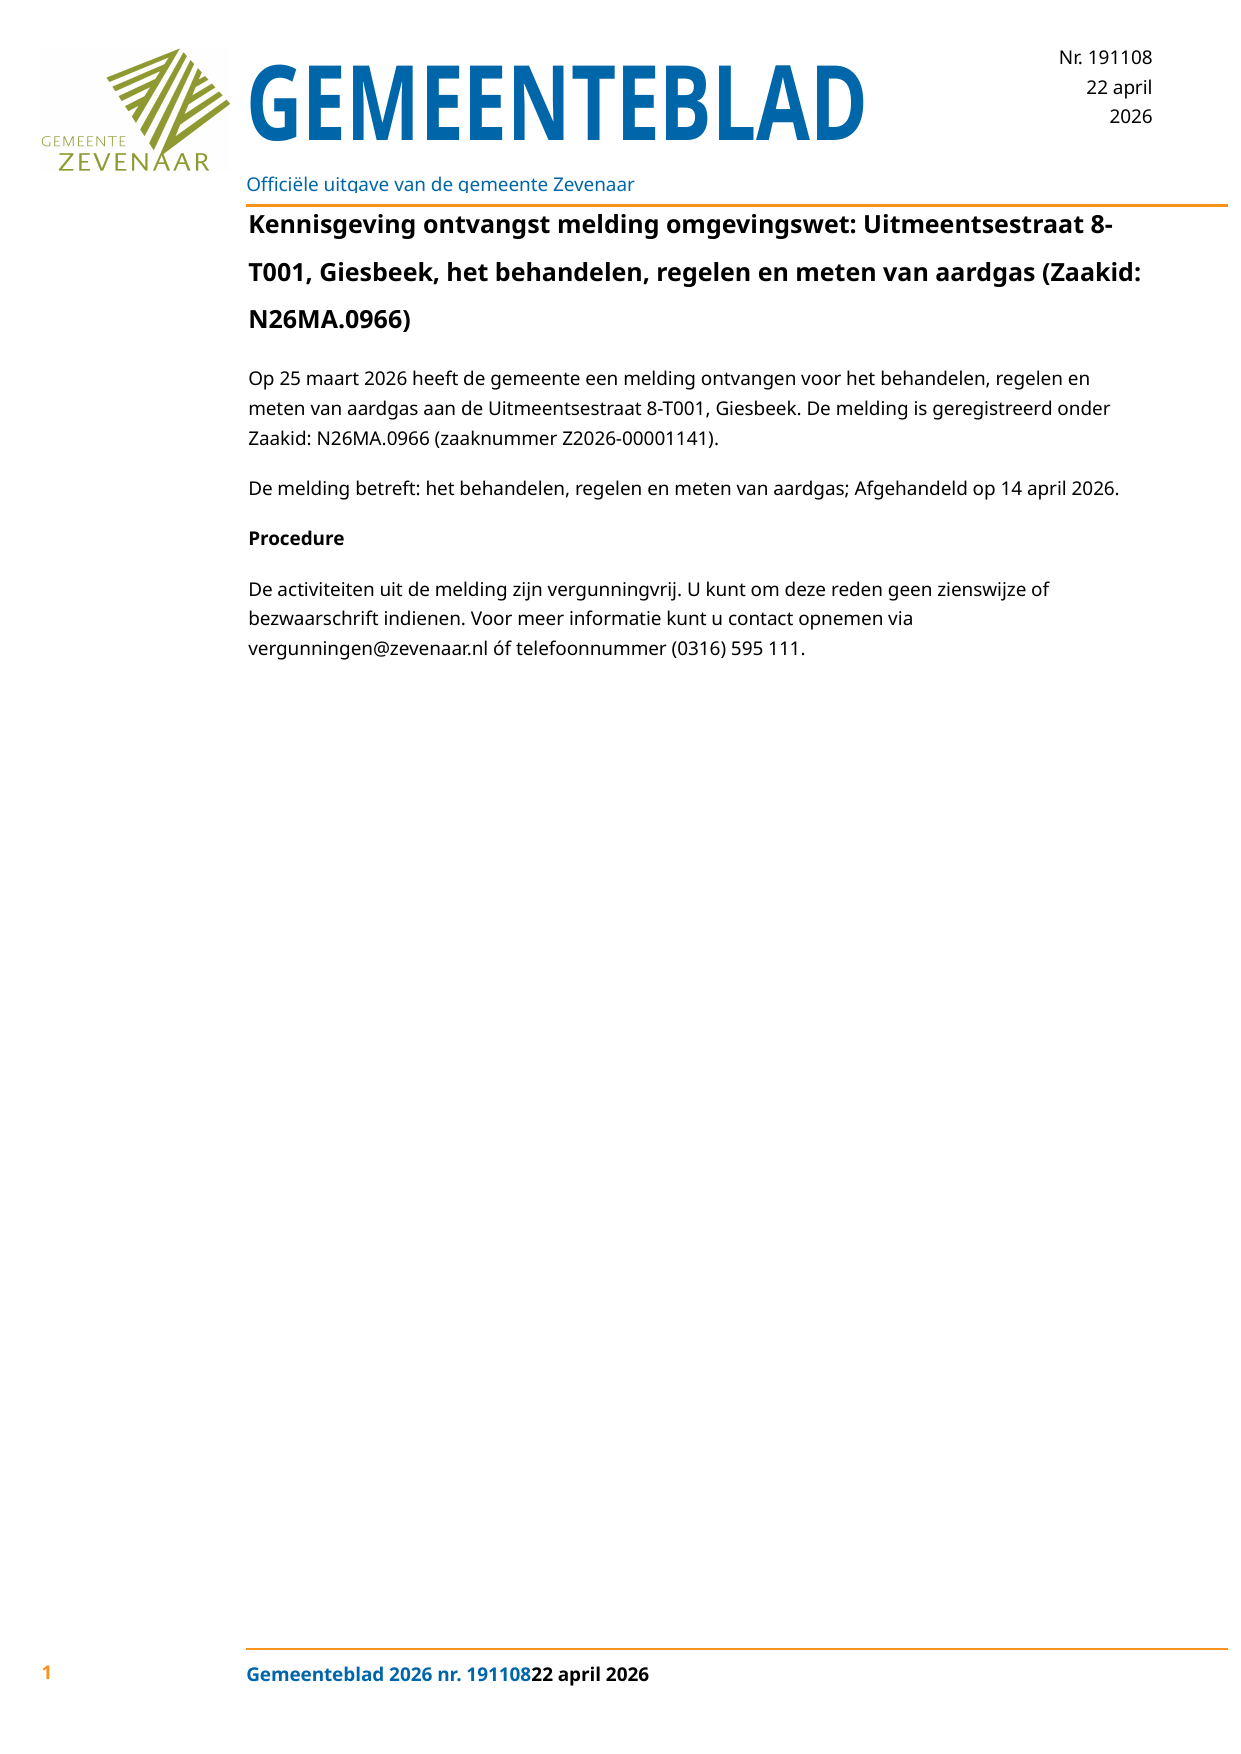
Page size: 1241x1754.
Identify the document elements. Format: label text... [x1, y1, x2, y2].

text Kennisgeving ontvangst melding omgevingswet: Uitmeentsestraat 8-T001, Giesbeek, het behandelen, regelen en meten van aardgas (Zaakid: N26MA.0966) [248, 207, 1152, 336]
text Op 25 maart 2026 heeft de gemeente een melding ontvangen voor het behandelen, regelen en meten van aardgas aan de Uitmeentsestraat 8-T001, Giesbeek. De melding is geregistreerd onder Zaakid: N26MA.0966 (zaaknummer Z2026-00001141). [248, 366, 1152, 450]
text Procedure [248, 526, 1152, 551]
text De activiteiten uit de melding zijn vergunningvrij. U kunt om deze reden geen zienswijze of bezwaarschrift indienen. Voor meer informatie kunt u contact opnemen via vergunningen@zevenaar.nl óf telefoonnummer (0316) 595 111. [248, 576, 1152, 661]
text De melding betreft: het behandelen, regelen en meten van aardgas; Afgehandeld op 14 april 2026. [248, 475, 1152, 501]
picture [41, 47, 231, 172]
